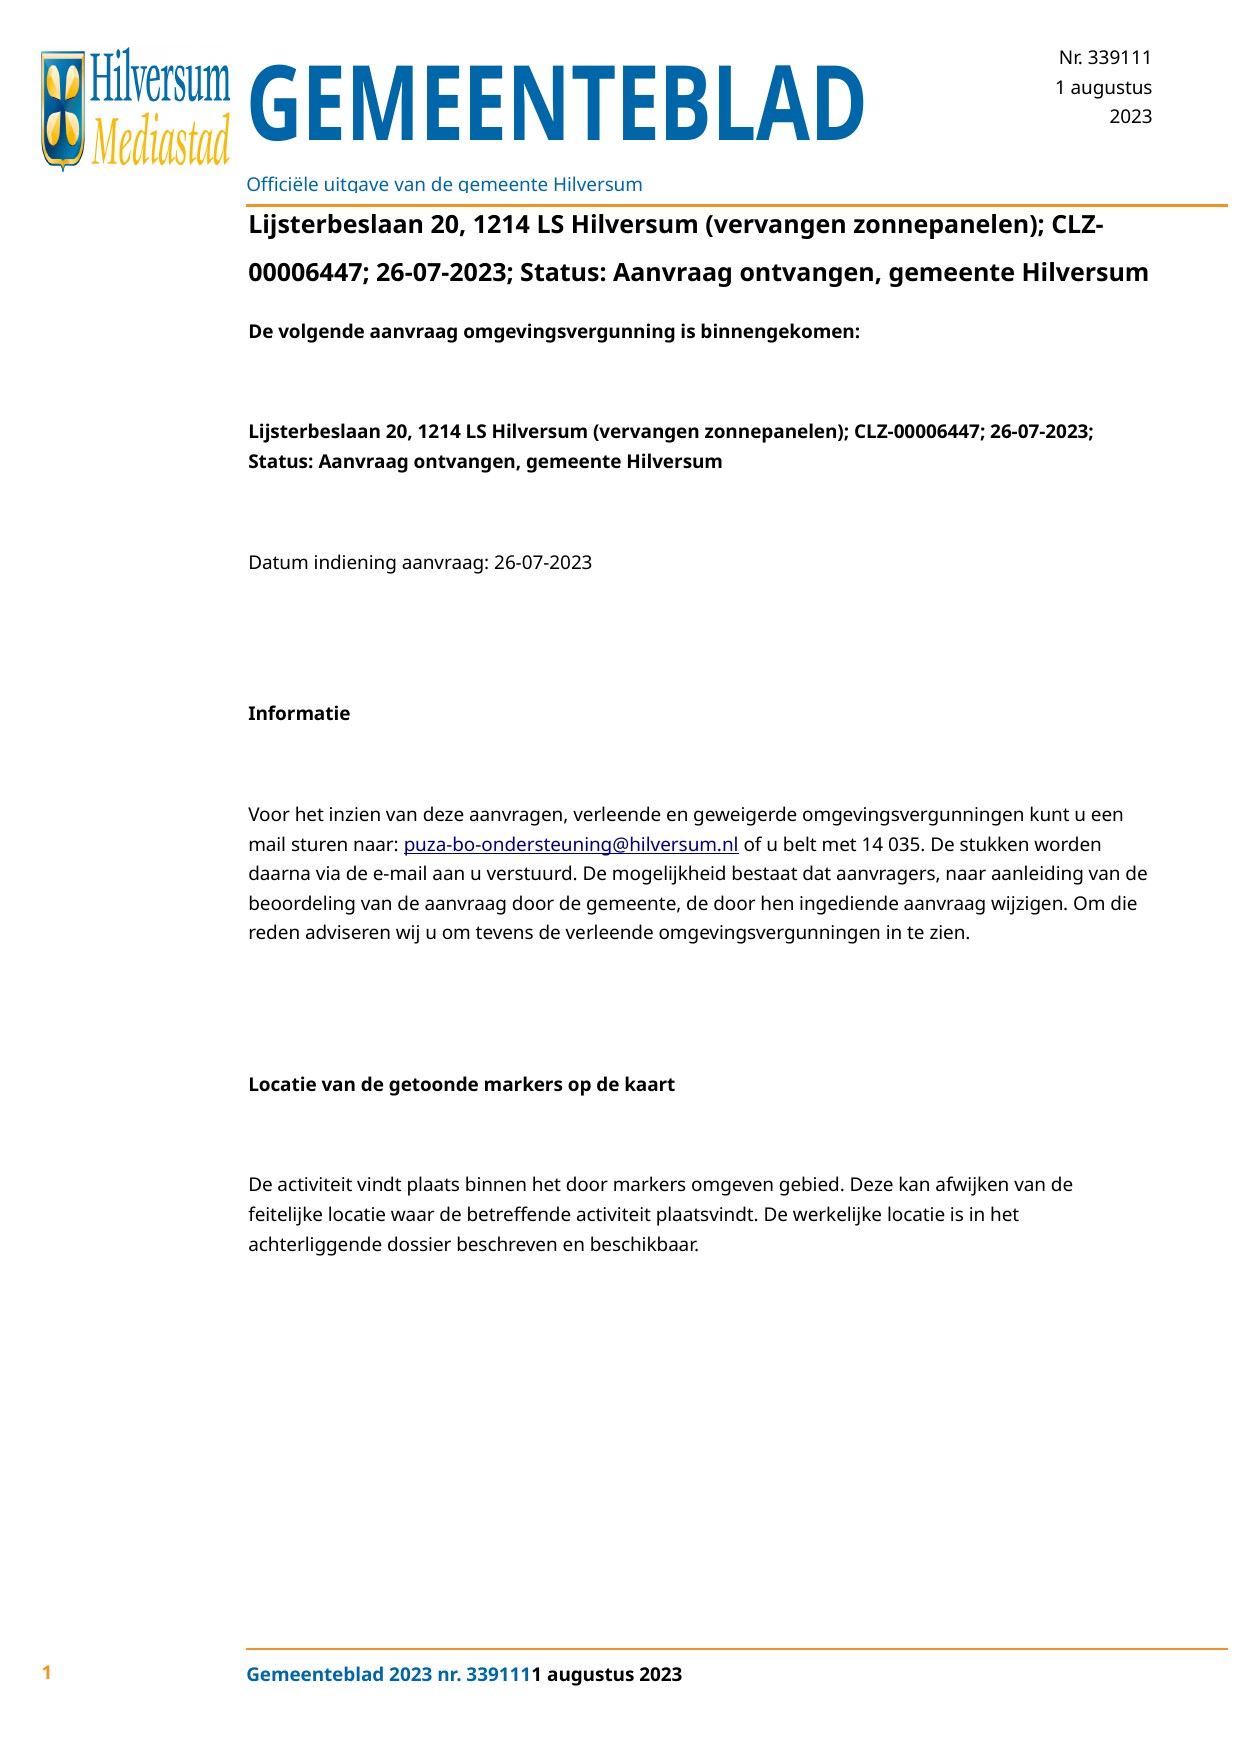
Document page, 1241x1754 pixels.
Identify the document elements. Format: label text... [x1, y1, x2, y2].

text Lijsterbeslaan 20, 1214 LS Hilversum (vervangen zonnepanelen); CLZ-00006447; 26-07-2023; Status: Aanvraag ontvangen, gemeente Hilversum [248, 207, 1152, 288]
text Informatie [248, 700, 1152, 726]
text De volgende aanvraag omgevingsvergunning is binnengekomen: [248, 318, 1152, 344]
text Lijsterbeslaan 20, 1214 LS Hilversum (vervangen zonnepanelen); CLZ-00006447; 26-07-2023; Status: Aanvraag ontvangen, gemeente Hilversum [248, 419, 1152, 474]
picture [41, 47, 231, 172]
text Datum indiening aanvraag: 26-07-2023 [248, 549, 1152, 575]
text Locatie van de getoonde markers op de kaart [248, 1071, 1152, 1097]
text De activiteit vindt plaats binnen het door markers omgeven gebied. Deze kan afwijken van de feitelijke locatie waar de betreffende activiteit plaatsvindt. De werkelijke locatie is in het achterliggende dossier beschreven en beschikbaar. [248, 1172, 1152, 1257]
text Voor het inzien van deze aanvragen, verleende en geweigerde omgevingsvergunningen kunt u een mail sturen naar: puza-bo-ondersteuning@hilversum.nl of u belt met 14 035. De stukken worden daarna via de e-mail aan u verstuurd. De mogelijkheid bestaat dat aanvragers, naar aanleiding van de beoordeling van de aanvraag door de gemeente, de door hen ingediende aanvraag wijzigen. Om die reden adviseren wij u om tevens de verleende omgevingsvergunningen in te zien. [248, 801, 1152, 945]
